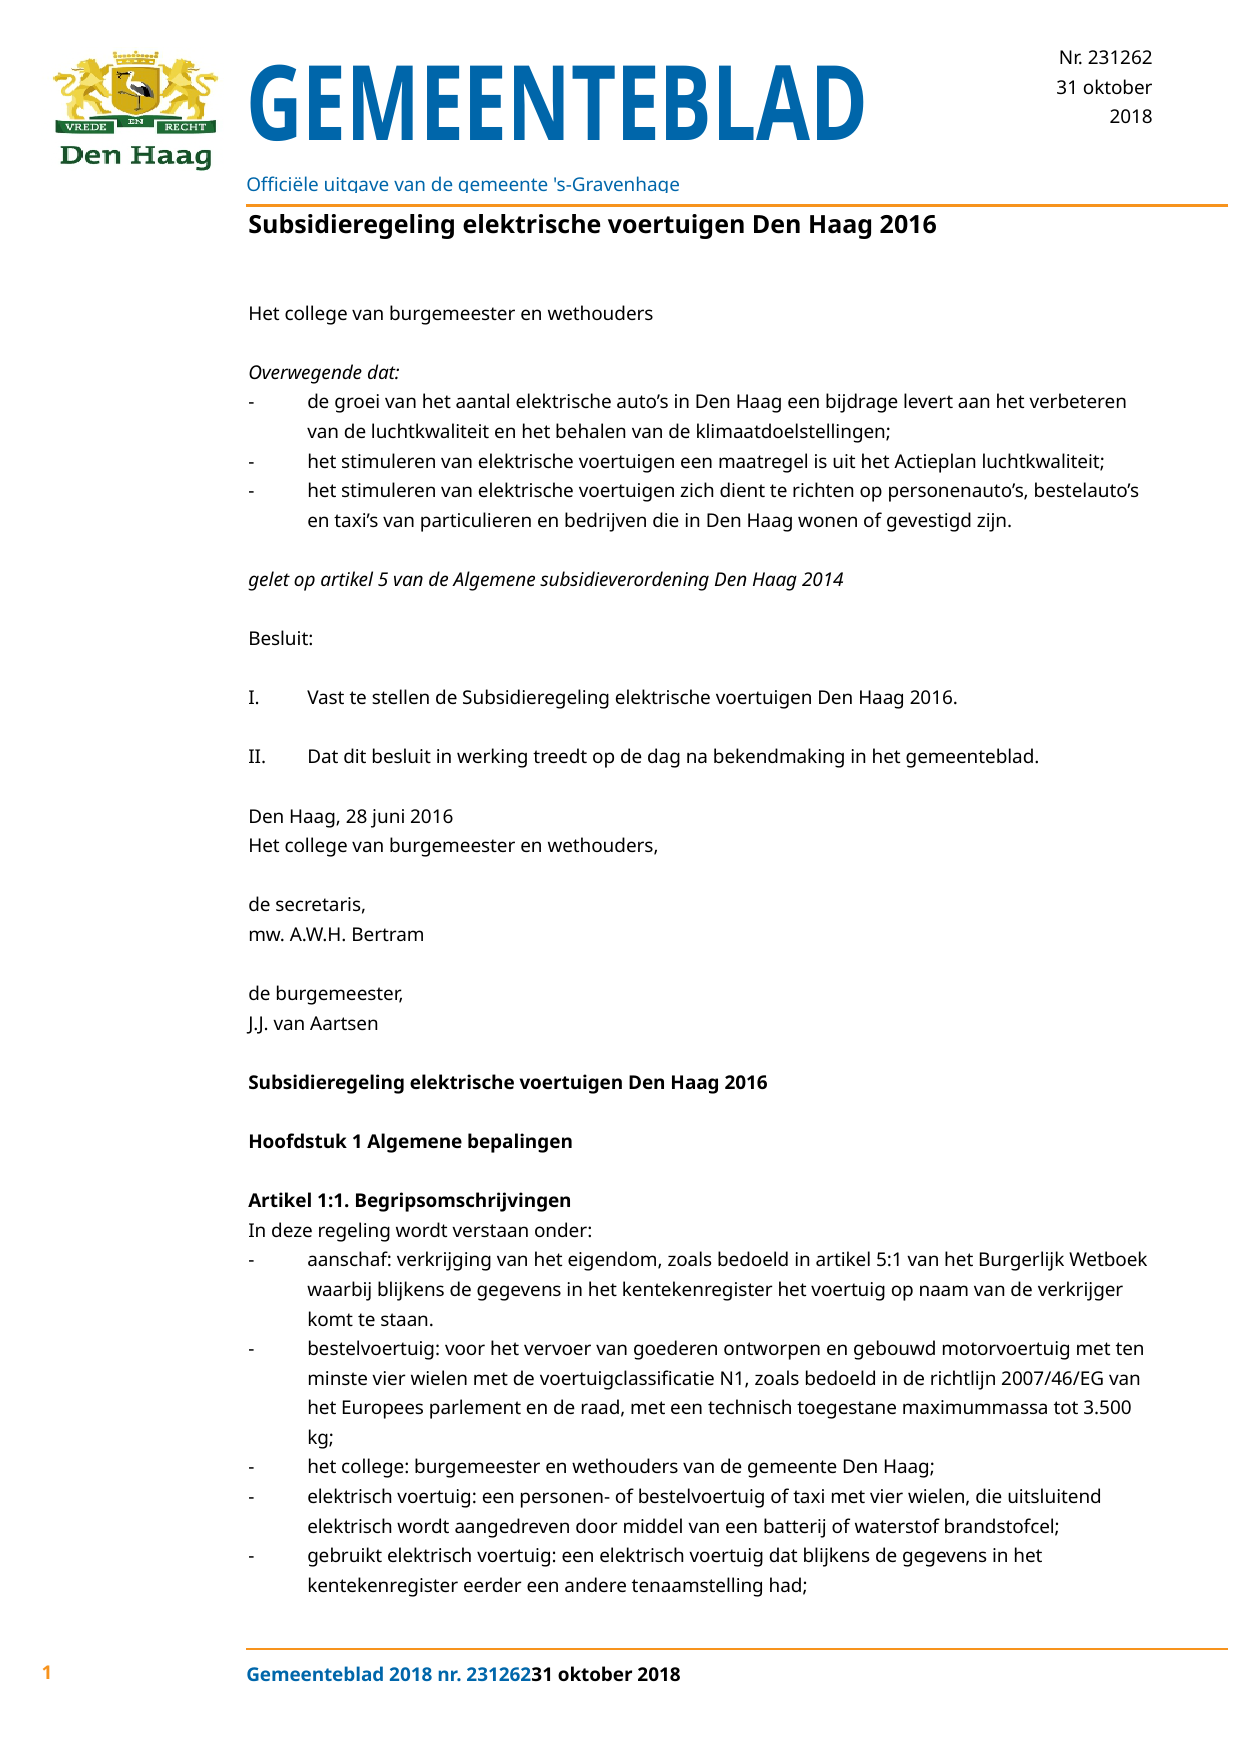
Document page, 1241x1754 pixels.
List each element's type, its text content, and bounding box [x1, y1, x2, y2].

text de burgemeester, [248, 980, 1152, 1006]
list de groei van het aantal elektrische auto’s in Den Haag een bijdrage levert aan het verbeteren van de luchtkwaliteit en het behalen van de klimaatdoelstellingen; [248, 389, 1152, 444]
list Vast te stellen de Subsidieregeling elektrische voertuigen Den Haag 2016. [248, 684, 1152, 710]
list aanschaf: verkrijging van het eigendom, zoals bedoeld in artikel 5:1 van het Burgerlijk Wetboek waarbij blijkens de gegevens in het kentekenregister het voertuig op naam van de verkrijger komt te staan. [248, 1247, 1152, 1331]
text Besluit: [248, 625, 1152, 651]
text J.J. van Aartsen [248, 1010, 1152, 1036]
list het college: burgemeester en wethouders van de gemeente Den Haag; [248, 1454, 1152, 1479]
text gelet op artikel 5 van de Algemene subsidieverordening Den Haag 2014 [248, 566, 1152, 592]
text Artikel 1:1. Begripsomschrijvingen [248, 1187, 1152, 1213]
list elektrisch voertuig: een personen- of bestelvoertuig of taxi met vier wielen, die uitsluitend elektrisch wordt aangedreven door middel van een batterij of waterstof brandstofcel; [248, 1483, 1152, 1538]
picture [41, 47, 231, 172]
list gebruikt elektrisch voertuig: een elektrisch voertuig dat blijkens de gegevens in het kentekenregister eerder een andere tenaamstelling had; [248, 1542, 1152, 1598]
text In deze regeling wordt verstaan onder: [248, 1217, 1152, 1243]
text mw. A.W.H. Bertram [248, 921, 1152, 947]
text Het college van burgemeester en wethouders [248, 300, 1152, 326]
list Dat dit besluit in werking treedt op de dag na bekendmaking in het gemeenteblad. [248, 744, 1152, 769]
text Subsidieregeling elektrische voertuigen Den Haag 2016 [248, 1069, 1152, 1095]
text de secretaris, [248, 892, 1152, 917]
list het stimuleren van elektrische voertuigen zich dient te richten op personenauto’s, bestelauto’s en taxi’s van particulieren en bedrijven die in Den Haag wonen of gevestigd zijn. [248, 477, 1152, 533]
list bestelvoertuig: voor het vervoer van goederen ontworpen en gebouwd motorvoertuig met ten minste vier wielen met de voertuigclassificatie N1, zoals bedoeld in de richtlijn 2007/46/EG van het Europees parlement en de raad, met een technisch toegestane maximummassa tot 3.500 kg; [248, 1335, 1152, 1450]
text Het college van burgemeester en wethouders, [248, 832, 1152, 858]
text Subsidieregeling elektrische voertuigen Den Haag 2016 [248, 207, 1152, 241]
list het stimuleren van elektrische voertuigen een maatregel is uit het Actieplan luchtkwaliteit; [248, 448, 1152, 473]
text Den Haag, 28 juni 2016 [248, 803, 1152, 828]
text Overwegende dat: [248, 359, 1152, 385]
text Hoofdstuk 1 Algemene bepalingen [248, 1128, 1152, 1154]
